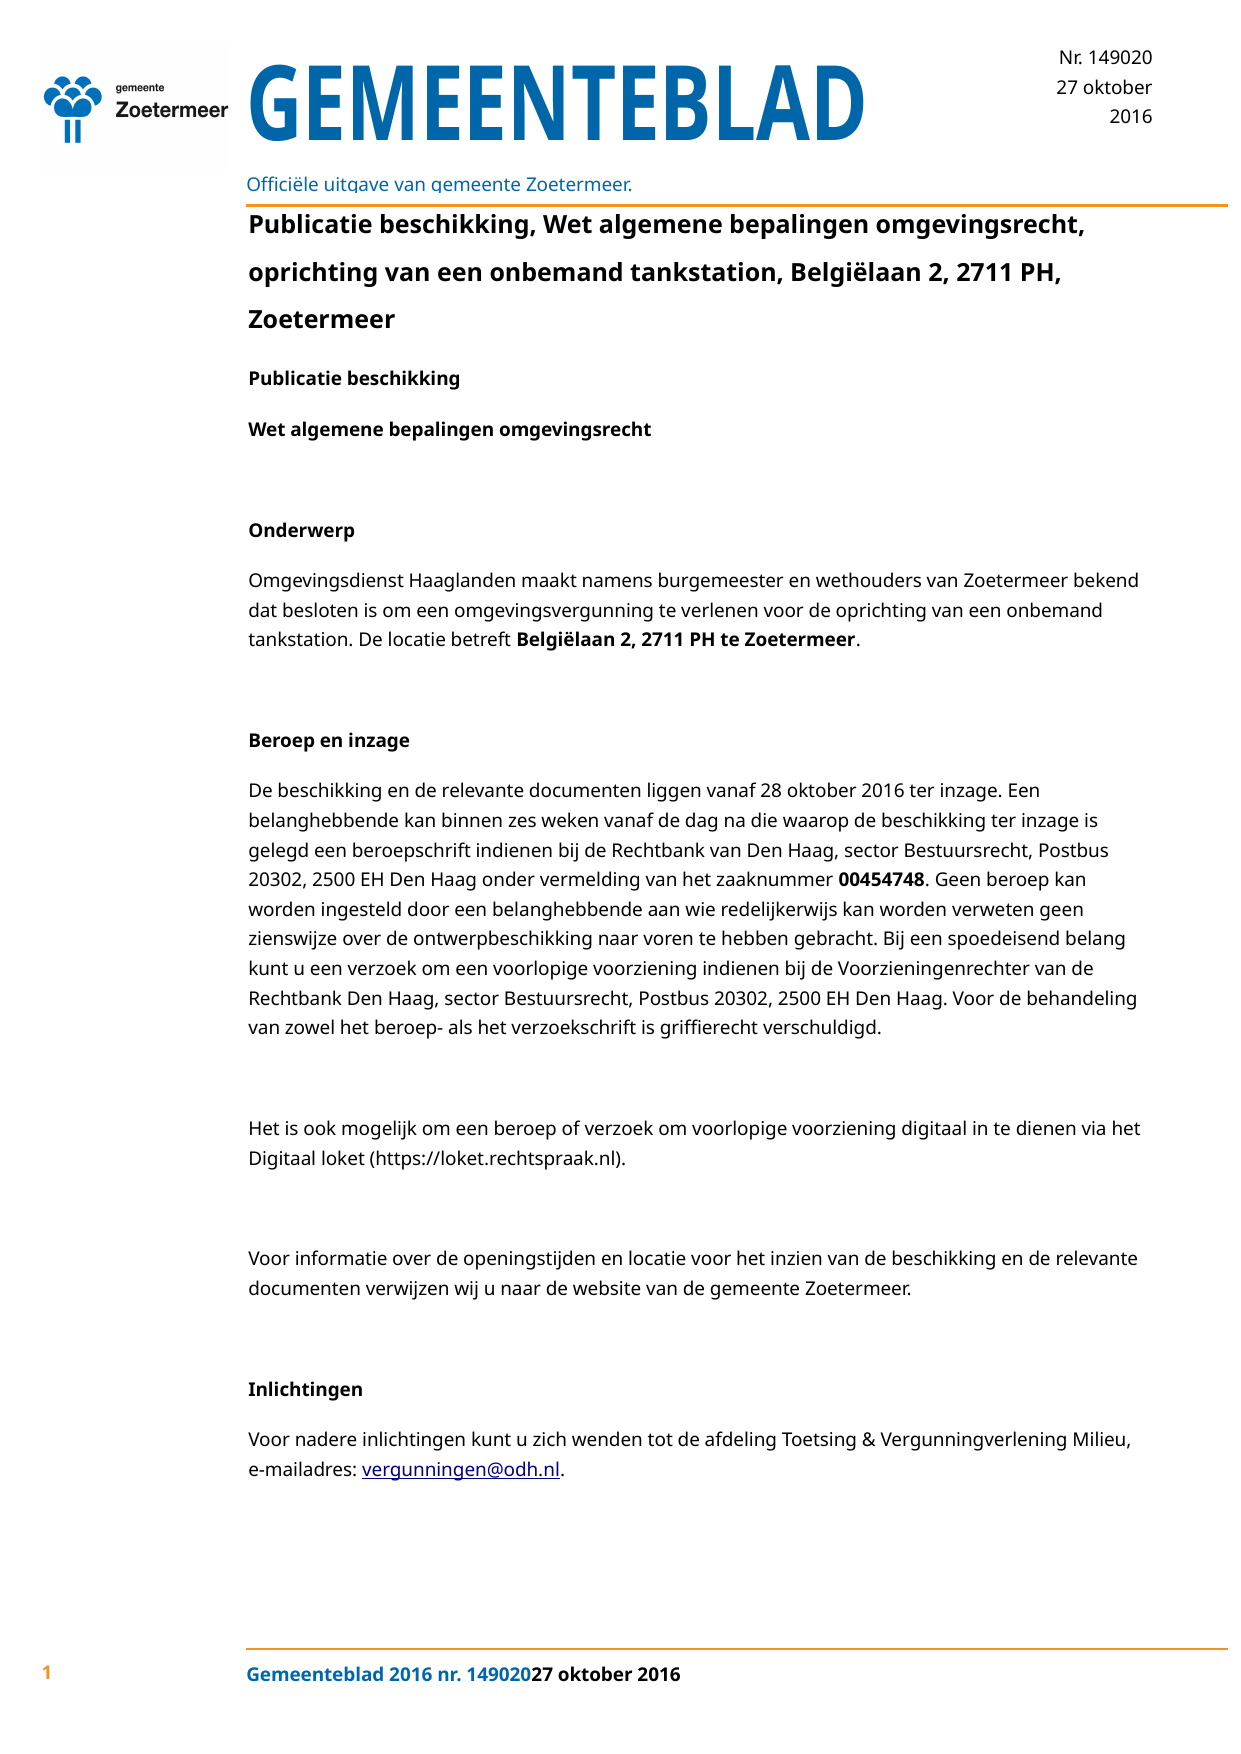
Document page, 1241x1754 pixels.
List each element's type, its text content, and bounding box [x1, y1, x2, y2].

text Voor nadere inlichtingen kunt u zich wenden tot de afdeling Toetsing & Vergunningverlening Milieu, e-mailadres: vergunningen@odh.nl. [248, 1426, 1152, 1482]
text Publicatie beschikking, Wet algemene bepalingen omgevingsrecht, oprichting van een onbemand tankstation, Belgiëlaan 2, 2711 PH, Zoetermeer [248, 207, 1152, 336]
text Inlichtingen [248, 1376, 1152, 1402]
text Omgevingsdienst Haaglanden maakt namens burgemeester en wethouders van Zoetermeer bekend dat besloten is om een omgevingsvergunning te verlenen voor de oprichting van een onbemand tankstation. De locatie betreft Belgiëlaan 2, 2711 PH te Zoetermeer. [248, 567, 1152, 652]
text Beroep en inzage [248, 727, 1152, 753]
text Voor informatie over de openingstijden en locatie voor het inzien van de beschikking en de relevante documenten verwijzen wij u naar de website van de gemeente Zoetermeer. [248, 1246, 1152, 1301]
text Onderwerp [248, 517, 1152, 542]
text Het is ook mogelijk om een beroep of verzoek om voorlopige voorziening digitaal in te dienen via het Digitaal loket (https://loket.rechtspraak.nl). [248, 1115, 1152, 1170]
text Wet algemene bepalingen omgevingsrecht [248, 416, 1152, 442]
picture [41, 47, 231, 172]
text Publicatie beschikking [248, 366, 1152, 391]
text De beschikking en de relevante documenten liggen vanaf 28 oktober 2016 ter inzage. Een belanghebbende kan binnen zes weken vanaf de dag na die waarop de beschikking ter inzage is gelegd een beroepschrift indienen bij de Rechtbank van Den Haag, sector Bestuursrecht, Postbus 20302, 2500 EH Den Haag onder vermelding van het zaaknummer 00454748. Geen beroep kan worden ingesteld door een belanghebbende aan wie redelijkerwijs kan worden verweten geen zienswijze over de ontwerpbeschikking naar voren te hebben gebracht. Bij een spoedeisend belang kunt u een verzoek om een voorlopige voorziening indienen bij de Voorzieningenrechter van de Rechtbank Den Haag, sector Bestuursrecht, Postbus 20302, 2500 EH Den Haag. Voor de behandeling van zowel het beroep- als het verzoekschrift is griffierecht verschuldigd. [248, 778, 1152, 1040]
